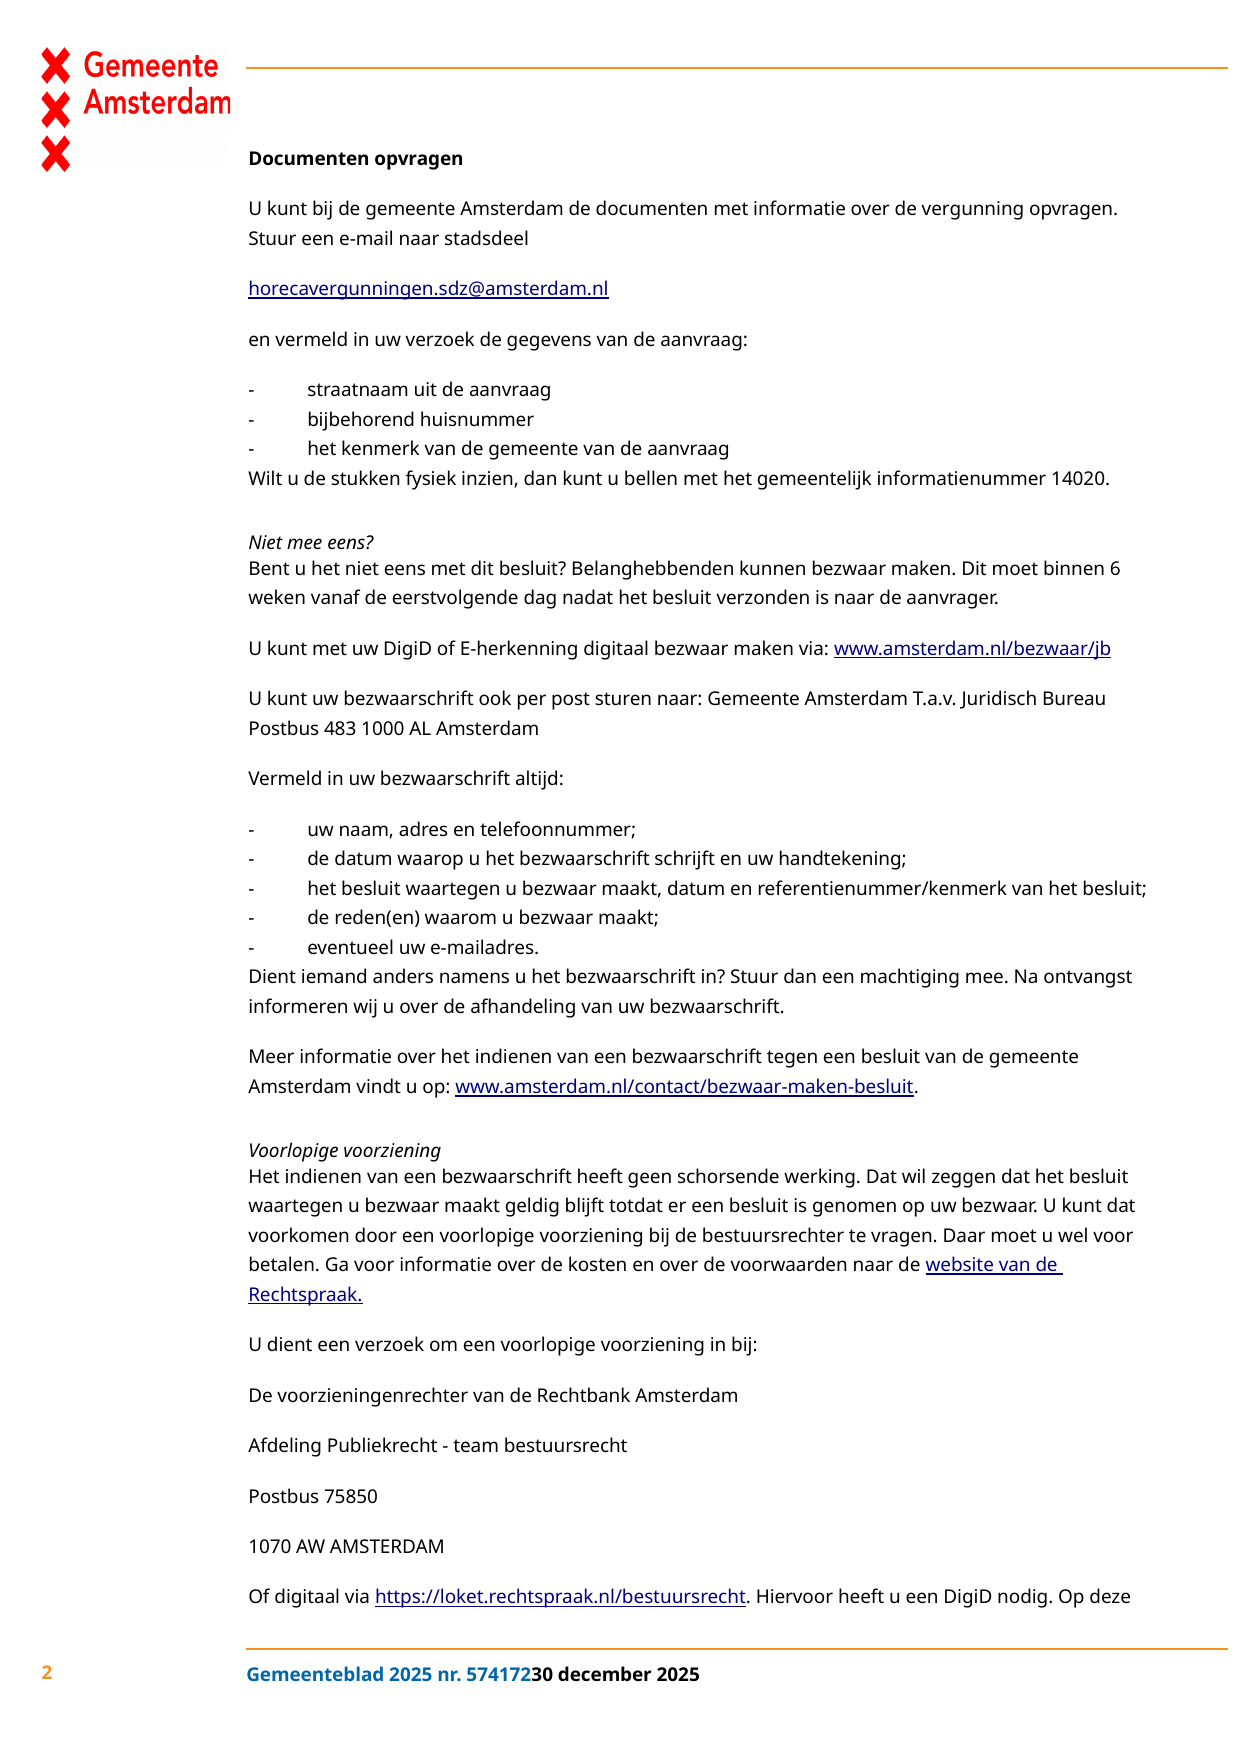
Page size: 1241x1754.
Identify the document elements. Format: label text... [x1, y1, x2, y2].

text De voorzieningenrechter van de Rechtbank Amsterdam [248, 1382, 1152, 1408]
picture [41, 47, 231, 172]
text 1070 AW AMSTERDAM [248, 1533, 1152, 1559]
list uw naam, adres en telefoonnummer; [248, 816, 1152, 841]
text Niet mee eens? [248, 529, 1152, 555]
list het besluit waartegen u bezwaar maakt, datum en referentienummer/kenmerk van het besluit; [248, 875, 1152, 901]
text Dient iemand anders namens u het bezwaarschrift in? Stuur dan een machtiging mee. Na ontvangst informeren wij u over de afhandeling van uw bezwaarschrift. [248, 964, 1152, 1019]
text Of digitaal via https://loket.rechtspraak.nl/bestuursrecht. Hiervoor heeft u een DigiD nodig. Op deze [248, 1584, 1152, 1609]
text Voorlopige voorziening [248, 1137, 1152, 1163]
text Postbus 75850 [248, 1483, 1152, 1509]
text U kunt met uw DigiD of E-herkenning digitaal bezwaar maken via: www.amsterdam.nl/bezwaar/jb [248, 635, 1152, 661]
text Vermeld in uw bezwaarschrift altijd: [248, 765, 1152, 791]
text Het indienen van een bezwaarschrift heeft geen schorsende werking. Dat wil zeggen dat het besluit waartegen u bezwaar maakt geldig blijft totdat er een besluit is genomen op uw bezwaar. U kunt dat voorkomen door een voorlopige voorziening bij de bestuursrechter te vragen. Daar moet u wel voor betalen. Ga voor informatie over de kosten en over de voorwaarden naar de website van de Rechtspraak. [248, 1163, 1152, 1307]
text Afdeling Publiekrecht - team bestuursrecht [248, 1432, 1152, 1458]
text en vermeld in uw verzoek de gegevens van de aanvraag: [248, 326, 1152, 352]
list het kenmerk van de gemeente van de aanvraag [248, 436, 1152, 461]
list de reden(en) waarom u bezwaar maakt; [248, 904, 1152, 930]
text Wilt u de stukken fysiek inzien, dan kunt u bellen met het gemeentelijk informatienummer 14020. [248, 465, 1152, 491]
list bijbehorend huisnummer [248, 406, 1152, 432]
text Meer informatie over het indienen van een bezwaarschrift tegen een besluit van de gemeente Amsterdam vindt u op: www.amsterdam.nl/contact/bezwaar-maken-besluit. [248, 1044, 1152, 1099]
text horecavergunningen.sdz@amsterdam.nl [248, 276, 1152, 301]
text U dient een verzoek om een voorlopige voorziening in bij: [248, 1332, 1152, 1357]
list eventueel uw e-mailadres. [248, 934, 1152, 960]
text Documenten opvragen [248, 145, 1152, 171]
text Bent u het niet eens met dit besluit? Belanghebbenden kunnen bezwaar maken. Dit moet binnen 6 weken vanaf de eerstvolgende dag nadat het besluit verzonden is naar de aanvrager. [248, 555, 1152, 610]
text U kunt uw bezwaarschrift ook per post sturen naar: Gemeente Amsterdam T.a.v. Juridisch Bureau Postbus 483 1000 AL Amsterdam [248, 685, 1152, 741]
list de datum waarop u het bezwaarschrift schrijft en uw handtekening; [248, 845, 1152, 871]
list straatnaam uit de aanvraag [248, 376, 1152, 402]
text U kunt bij de gemeente Amsterdam de documenten met informatie over de vergunning opvragen. Stuur een e-mail naar stadsdeel [248, 196, 1152, 251]
